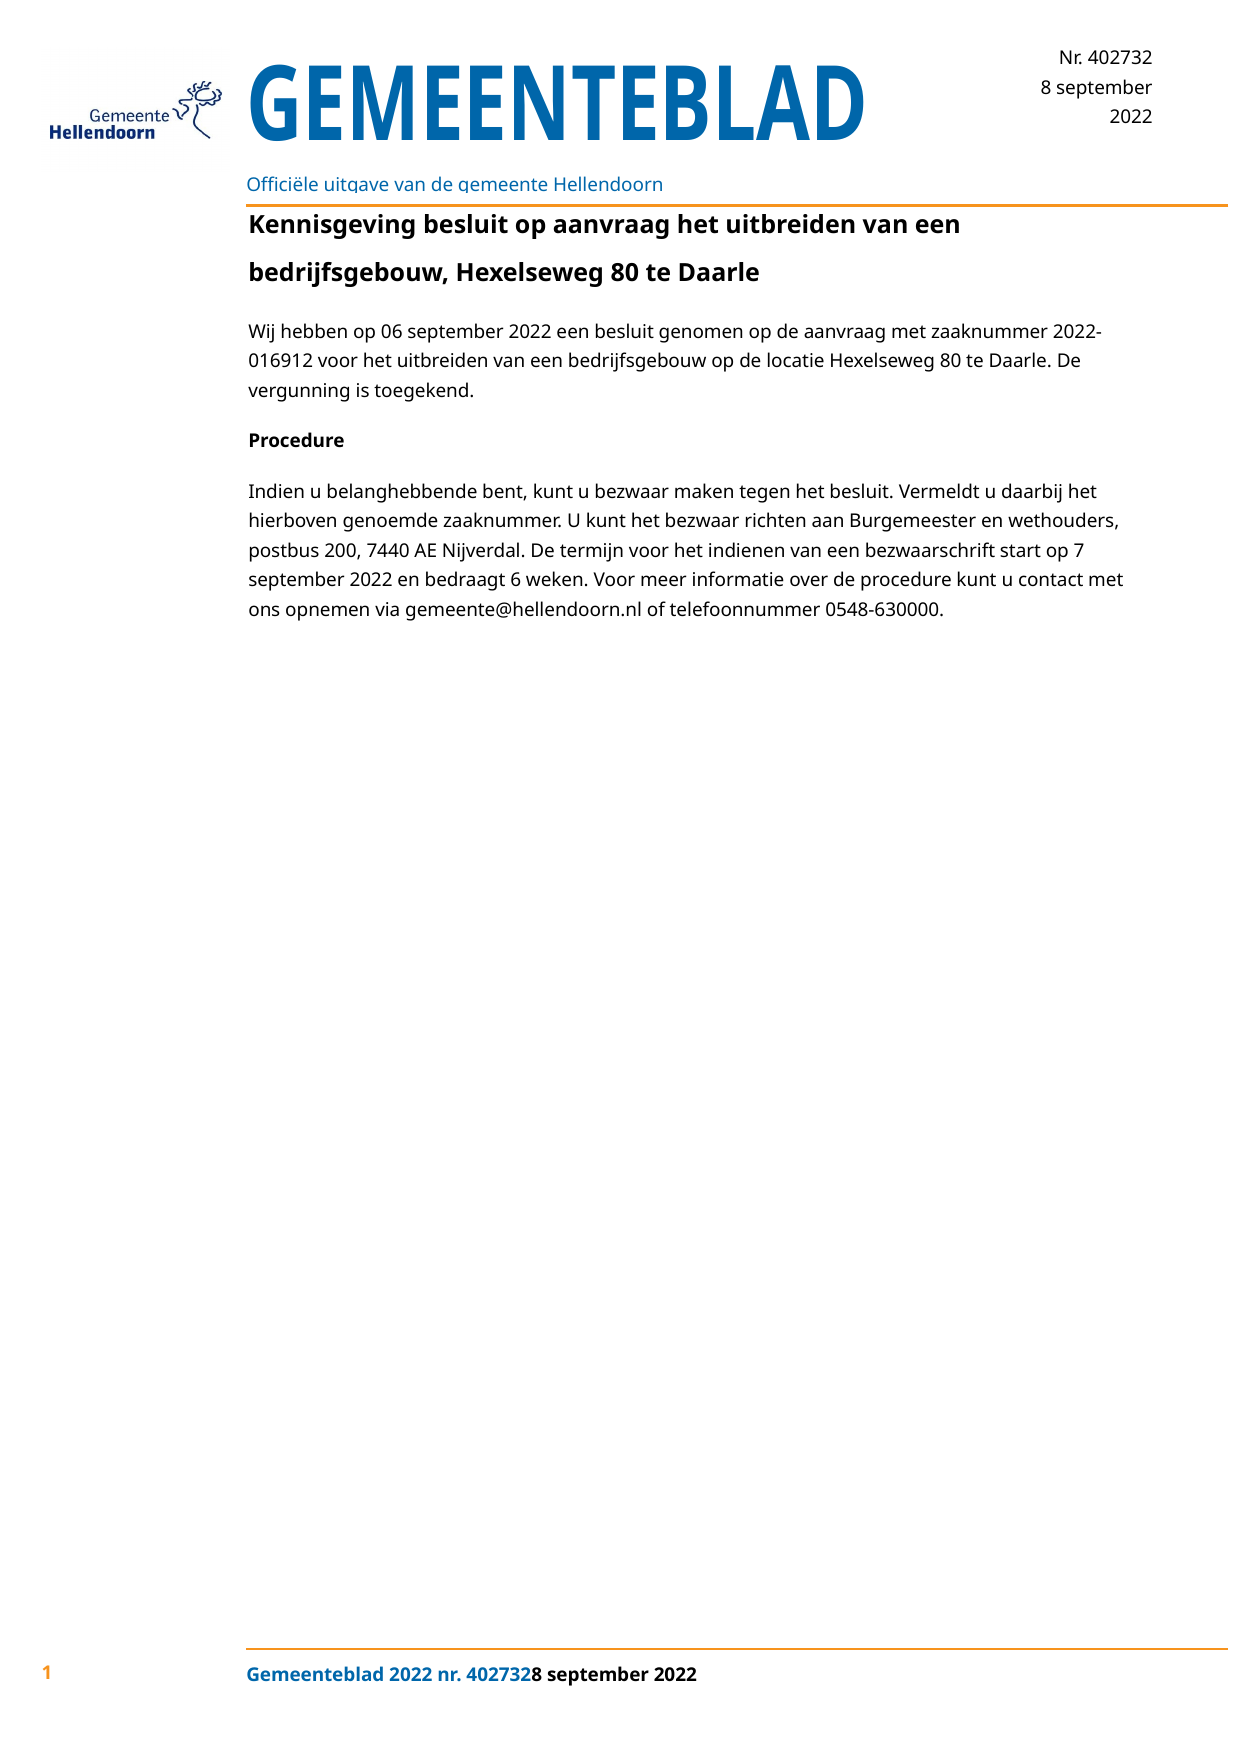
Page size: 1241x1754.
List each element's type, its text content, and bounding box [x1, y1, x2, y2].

text Indien u belanghebbende bent, kunt u bezwaar maken tegen het besluit. Vermeldt u daarbij het hierboven genoemde zaaknummer. U kunt het bezwaar richten aan Burgemeester en wethouders, postbus 200, 7440 AE Nijverdal. De termijn voor het indienen van een bezwaarschrift start op 7 september 2022 en bedraagt 6 weken. Voor meer informatie over de procedure kunt u contact met ons opnemen via gemeente@hellendoorn.nl of telefoonnummer 0548-630000. [248, 478, 1152, 622]
text Kennisgeving besluit op aanvraag het uitbreiden van een bedrijfsgebouw, Hexelseweg 80 te Daarle [248, 207, 1152, 288]
text Wij hebben op 06 september 2022 een besluit genomen op de aanvraag met zaaknummer 2022-016912 voor het uitbreiden van een bedrijfsgebouw op de locatie Hexelseweg 80 te Daarle. De vergunning is toegekend. [248, 318, 1152, 403]
picture [41, 47, 231, 172]
text Procedure [248, 427, 1152, 453]
